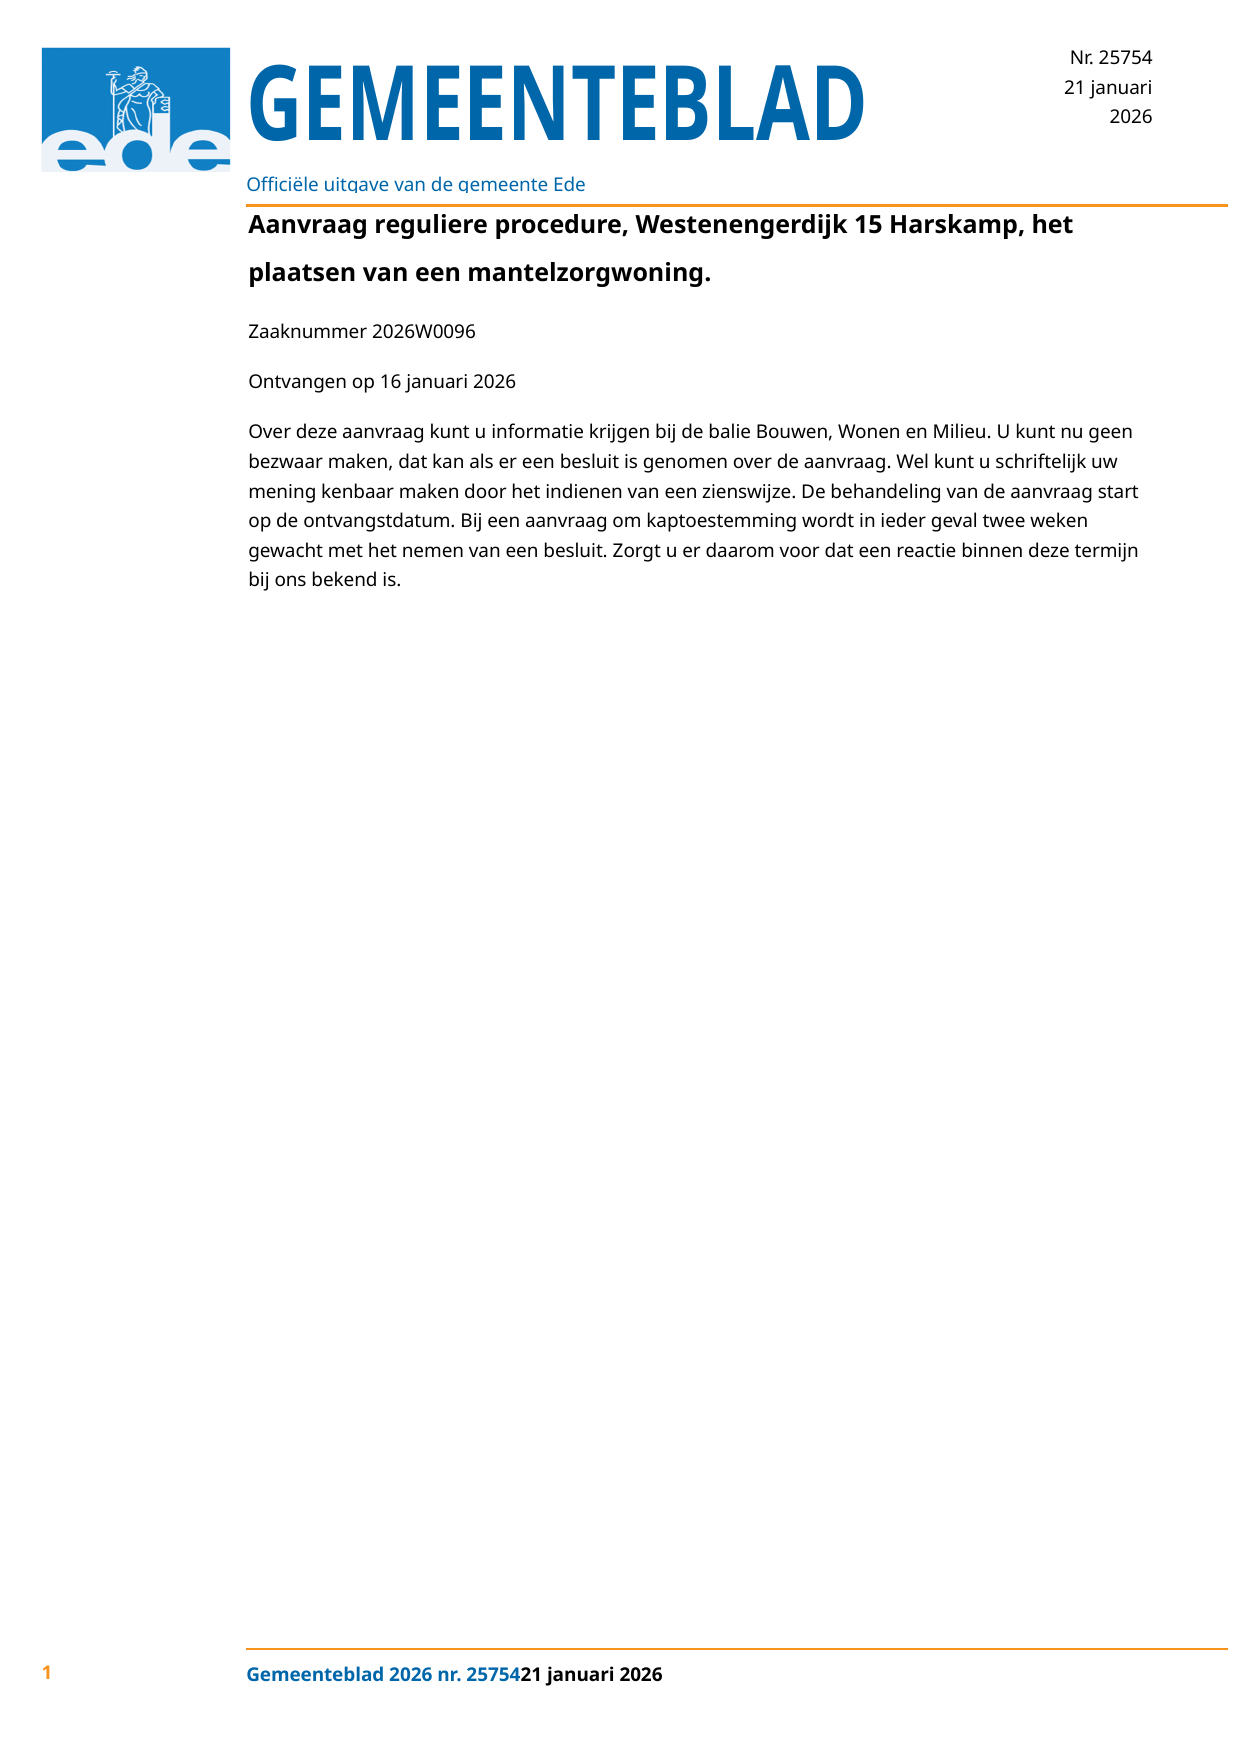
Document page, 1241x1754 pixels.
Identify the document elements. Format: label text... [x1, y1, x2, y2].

picture [41, 47, 231, 172]
text Over deze aanvraag kunt u informatie krijgen bij de balie Bouwen, Wonen en Milieu. U kunt nu geen bezwaar maken, dat kan als er een besluit is genomen over de aanvraag. Wel kunt u schriftelijk uw mening kenbaar maken door het indienen van een zienswijze. De behandeling van de aanvraag start op de ontvangstdatum. Bij een aanvraag om kaptoestemming wordt in ieder geval twee weken gewacht met het nemen van een besluit. Zorgt u er daarom voor dat een reactie binnen deze termijn bij ons bekend is. [248, 419, 1152, 592]
text Aanvraag reguliere procedure, Westenengerdijk 15 Harskamp, het plaatsen van een mantelzorgwoning. [248, 207, 1152, 288]
text Zaaknummer 2026W0096 [248, 318, 1152, 344]
text Ontvangen op 16 januari 2026 [248, 368, 1152, 394]
